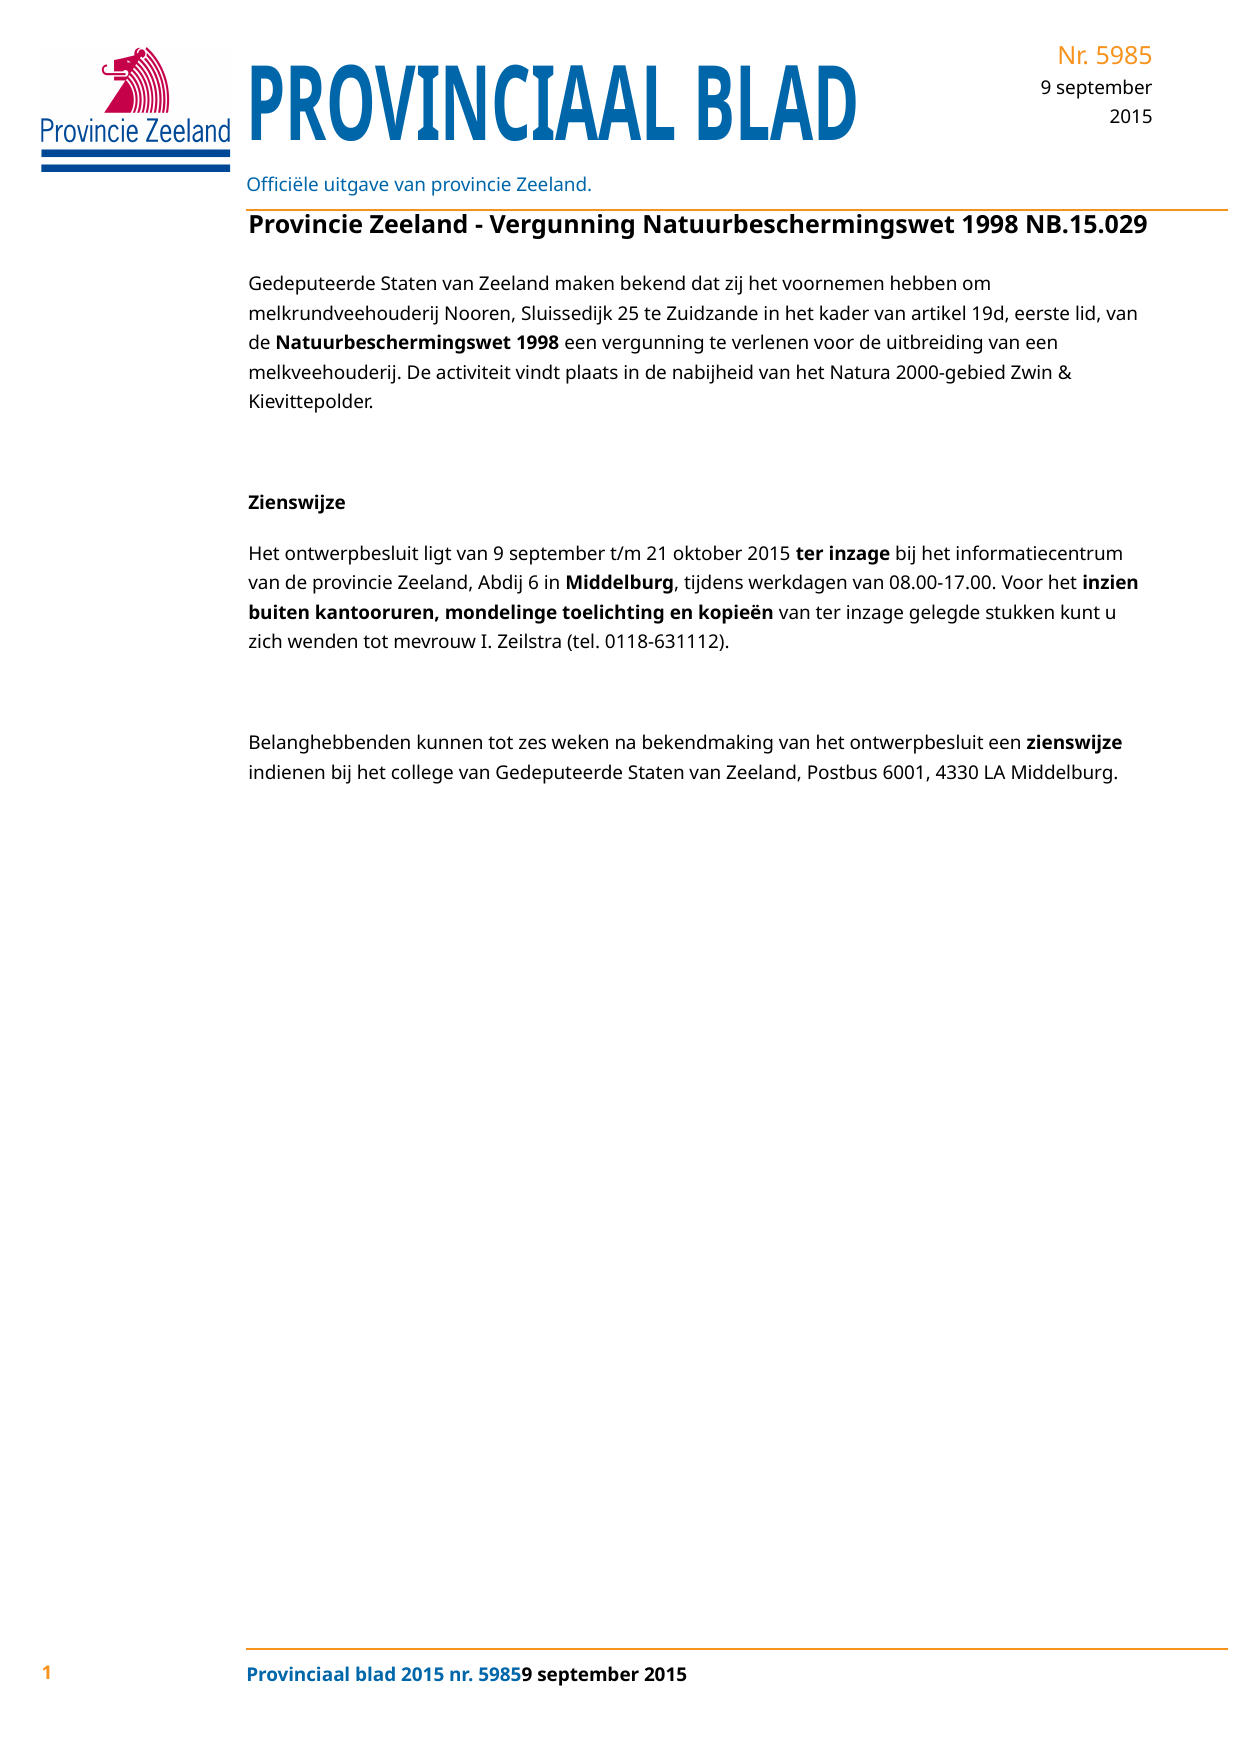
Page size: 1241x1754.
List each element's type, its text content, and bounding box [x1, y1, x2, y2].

text Provincie Zeeland - Vergunning Natuurbeschermingswet 1998 NB.15.029 [248, 211, 1152, 241]
text Zienswijze [248, 489, 1152, 515]
text Gedeputeerde Staten van Zeeland maken bekend dat zij het voornemen hebben om melkrundveehouderij Nooren, Sluissedijk 25 te Zuidzande in het kader van artikel 19d, eerste lid, van de Natuurbeschermingswet 1998 een vergunning te verlenen voor de uitbreiding van een melkveehouderij. De activiteit vindt plaats in de nabijheid van het Natura 2000-gebied Zwin & Kievittepolder. [248, 270, 1152, 414]
picture [41, 47, 231, 172]
text Belanghebbenden kunnen tot zes weken na bekendmaking van het ontwerpbesluit een zienswijze indienen bij het college van Gedeputeerde Staten van Zeeland, Postbus 6001, 4330 LA Middelburg. [248, 729, 1152, 785]
text Het ontwerpbesluit ligt van 9 september t/m 21 oktober 2015 ter inzage bij het informatiecentrum van de provincie Zeeland, Abdij 6 in Middelburg, tijdens werkdagen van 08.00-17.00. Voor het inzien buiten kantooruren, mondelinge toelichting en kopieën van ter inzage gelegde stukken kunt u zich wenden tot mevrouw I. Zeilstra (tel. 0118-631112). [248, 540, 1152, 654]
